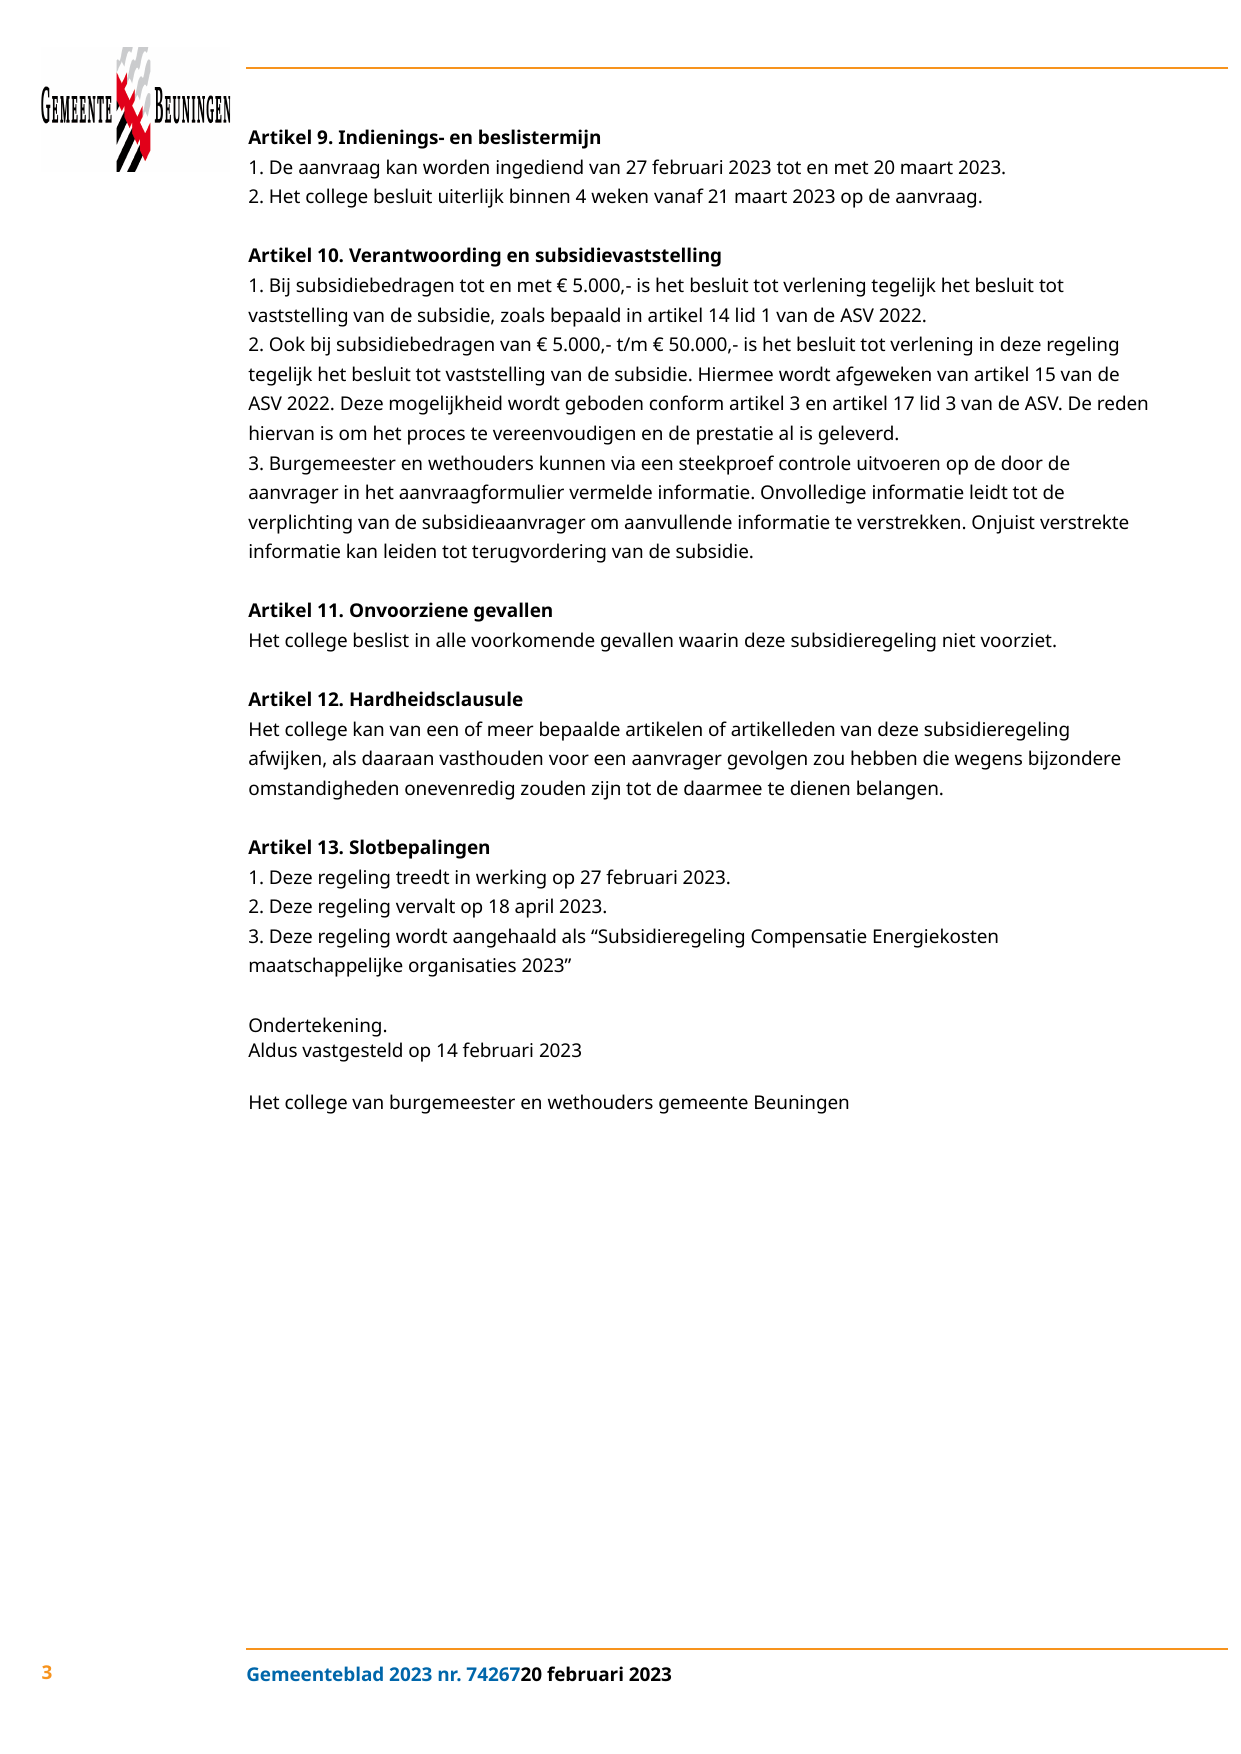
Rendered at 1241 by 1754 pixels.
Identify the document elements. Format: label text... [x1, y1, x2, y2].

text 1. Bij subsidiebedragen tot en met € 5.000,- is het besluit tot verlening tegelijk het besluit tot vaststelling van de subsidie, zoals bepaald in artikel 14 lid 1 van de ASV 2022. [248, 272, 1152, 328]
text Aldus vastgesteld op 14 februari 2023 [248, 1038, 1152, 1063]
text Artikel 10. Verantwoording en subsidievaststelling [248, 243, 1152, 268]
text Het college beslist in alle voorkomende gevallen waarin deze subsidieregeling niet voorziet. [248, 627, 1152, 653]
text Artikel 13. Slotbepalingen [248, 834, 1152, 860]
text 3. Deze regeling wordt aangehaald als “Subsidieregeling Compensatie Energiekosten maatschappelijke organisaties 2023” [248, 923, 1152, 978]
text Artikel 9. Indienings- en beslistermijn [248, 124, 1152, 150]
text 1. De aanvraag kan worden ingediend van 27 februari 2023 tot en met 20 maart 2023. [248, 154, 1152, 180]
text Ondertekening. [248, 1012, 1152, 1038]
text 2. Het college besluit uiterlijk binnen 4 weken vanaf 21 maart 2023 op de aanvraag. [248, 183, 1152, 209]
text Het college kan van een of meer bepaalde artikelen of artikelleden van deze subsidieregeling afwijken, als daaraan vasthouden voor een aanvrager gevolgen zou hebben die wegens bijzondere omstandigheden onevenredig zouden zijn tot de daarmee te dienen belangen. [248, 716, 1152, 801]
text Artikel 12. Hardheidsclausule [248, 686, 1152, 712]
text Het college van burgemeester en wethouders gemeente Beuningen [248, 1089, 1152, 1115]
text Artikel 11. Onvoorziene gevallen [248, 598, 1152, 623]
text 3. Burgemeester en wethouders kunnen via een steekproef controle uitvoeren op de door de aanvrager in het aanvraagformulier vermelde informatie. Onvolledige informatie leidt tot de verplichting van de subsidieaanvrager om aanvullende informatie te verstrekken. Onjuist verstrekte informatie kan leiden tot terugvordering van de subsidie. [248, 450, 1152, 564]
text 2. Ook bij subsidiebedragen van € 5.000,- t/m € 50.000,- is het besluit tot verlening in deze regeling tegelijk het besluit tot vaststelling van de subsidie. Hiermee wordt afgeweken van artikel 15 van de ASV 2022. Deze mogelijkheid wordt geboden conform artikel 3 en artikel 17 lid 3 van de ASV. De reden hiervan is om het proces te vereenvoudigen en de prestatie al is geleverd. [248, 331, 1152, 446]
text 1. Deze regeling treedt in werking op 27 februari 2023. [248, 864, 1152, 890]
text 2. Deze regeling vervalt op 18 april 2023. [248, 893, 1152, 919]
picture [41, 47, 231, 172]
